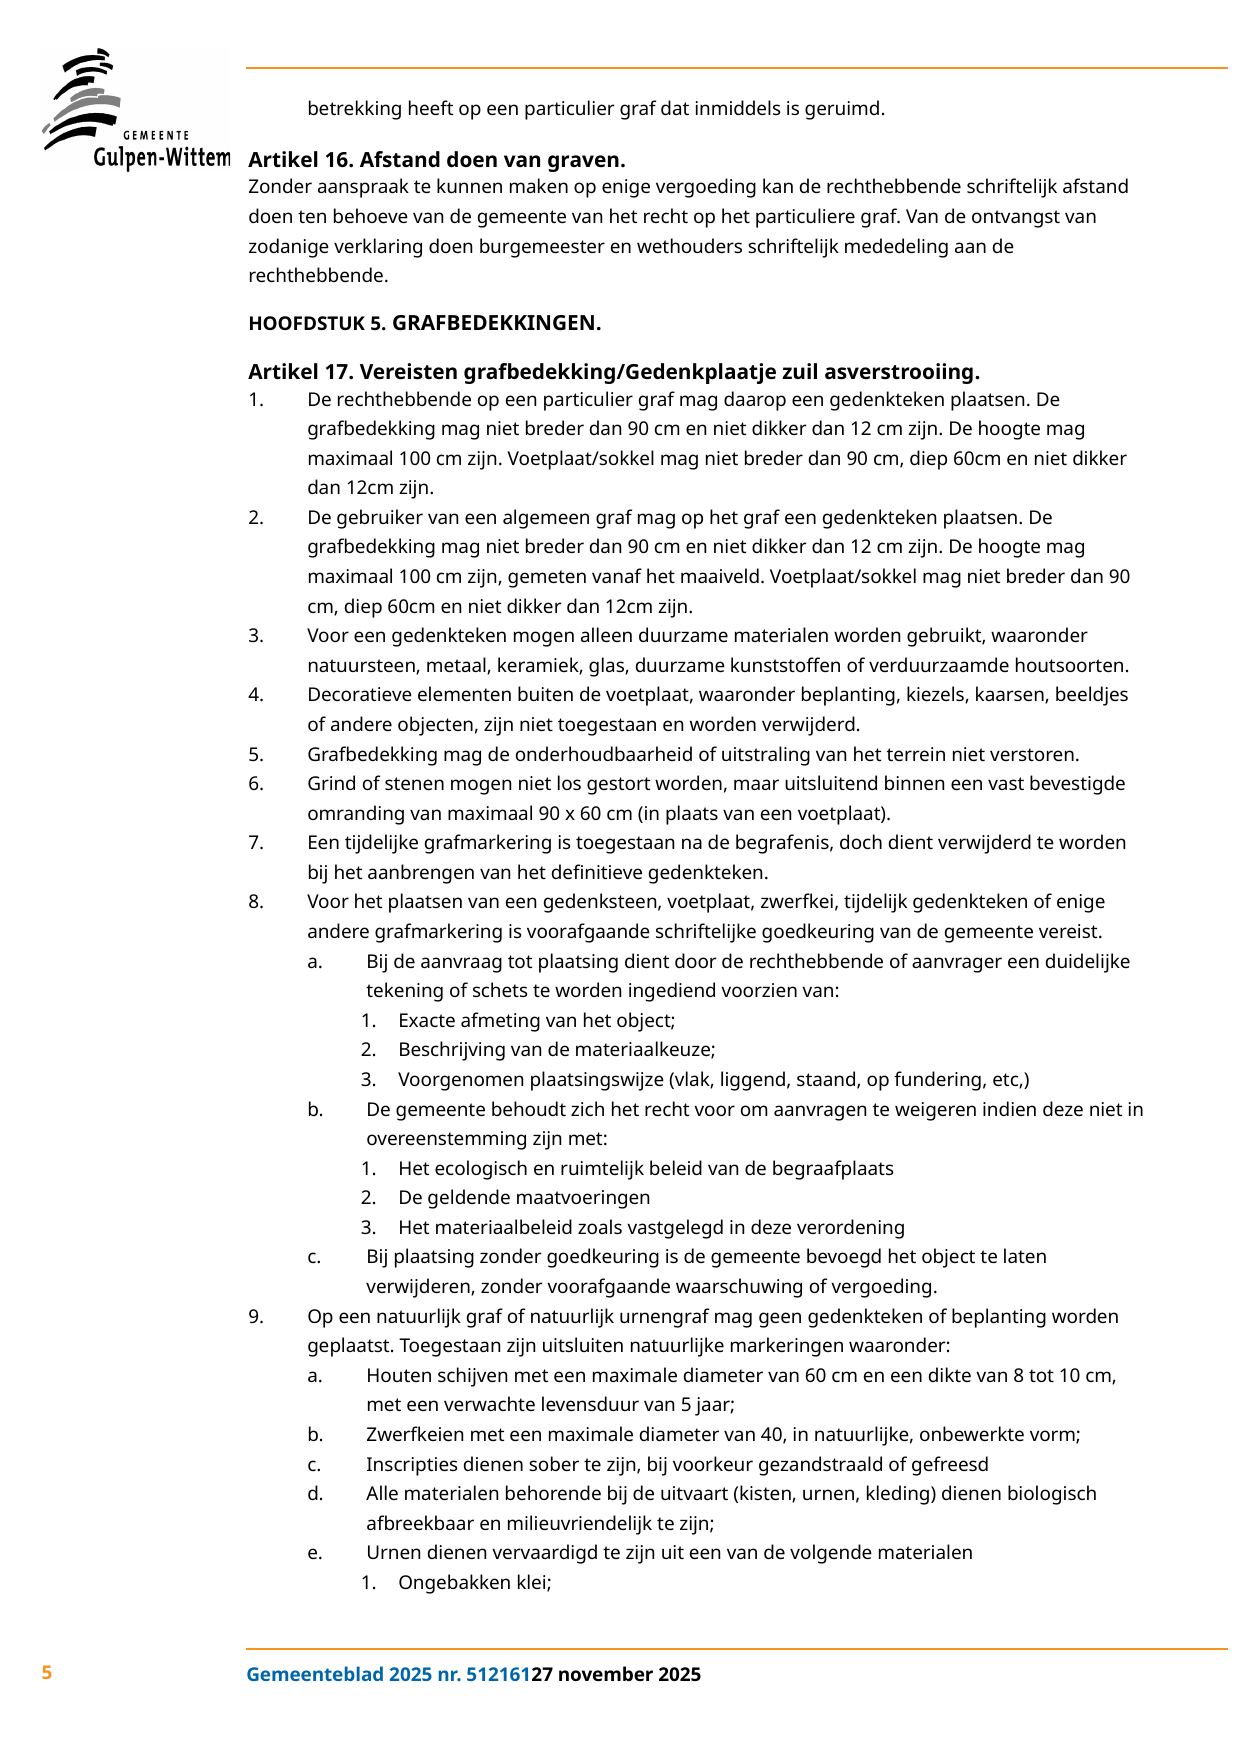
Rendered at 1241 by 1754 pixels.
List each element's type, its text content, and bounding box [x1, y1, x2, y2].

list Decoratieve elementen buiten de voetplaat, waaronder beplanting, kiezels, kaarsen, beeldjes of andere objecten, zijn niet toegestaan en worden verwijderd. [248, 682, 1152, 737]
list De gebruiker van een algemeen graf mag op het graf een gedenkteken plaatsen. De grafbedekking mag niet breder dan 90 cm en niet dikker dan 12 cm zijn. De hoogte mag maximaal 100 cm zijn, gemeten vanaf het maaiveld. Voetplaat/sokkel mag niet breder dan 90 cm, diep 60cm en niet dikker dan 12cm zijn. [248, 504, 1152, 618]
list Het materiaalbeleid zoals vastgelegd in deze verordening [361, 1214, 1152, 1240]
list Beschrijving van de materiaalkeuze; [361, 1037, 1152, 1062]
list Voor het plaatsen van een gedenksteen, voetplaat, zwerfkei, tijdelijk gedenkteken of enige andere grafmarkering is voorafgaande schriftelijke goedkeuring van de gemeente vereist. [248, 889, 1152, 944]
list De geldende maatvoeringen [361, 1184, 1152, 1210]
list De gemeente behoudt zich het recht voor om aanvragen te weigeren indien deze niet in overeenstemming zijn met: [307, 1096, 1152, 1151]
list Het ecologisch en ruimtelijk beleid van de begraafplaats [361, 1155, 1152, 1181]
text Artikel 17. Vereisten grafbedekking/Gedenkplaatje zuil asverstrooiing. [248, 357, 1152, 386]
list Bij de aanvraag tot plaatsing dient door de rechthebbende of aanvrager een duidelijke tekening of schets te worden ingediend voorzien van: [307, 948, 1152, 1003]
list Alle materialen behorende bij de uitvaart (kisten, urnen, kleding) dienen biologisch afbreekbaar en milieuvriendelijk te zijn; [307, 1480, 1152, 1536]
picture [41, 47, 231, 172]
list Inscripties dienen sober te zijn, bij voorkeur gezandstraald of gefreesd [307, 1451, 1152, 1476]
list Grind of stenen mogen niet los gestort worden, maar uitsluitend binnen een vast bevestigde omranding van maximaal 90 x 60 cm (in plaats van een voetplaat). [248, 770, 1152, 826]
list Houten schijven met een maximale diameter van 60 cm en een dikte van 8 tot 10 cm, met een verwachte levensduur van 5 jaar; [307, 1362, 1152, 1417]
text HOOFDSTUK 5. GRAFBEDEKKINGEN. [248, 308, 1152, 336]
list De rechthebbende op een particulier graf mag daarop een gedenkteken plaatsen. De grafbedekking mag niet breder dan 90 cm en niet dikker dan 12 cm zijn. De hoogte mag maximaal 100 cm zijn. Voetplaat/sokkel mag niet breder dan 90 cm, diep 60cm en niet dikker dan 12cm zijn. [248, 386, 1152, 500]
text Artikel 16. Afstand doen van graven. [248, 145, 1152, 174]
text Zonder aanspraak te kunnen maken op enige vergoeding kan de rechthebbende schriftelijk afstand doen ten behoeve van de gemeente van het recht op het particuliere graf. Van de ontvangst van zodanige verklaring doen burgemeester en wethouders schriftelijk mededeling aan de rechthebbende. [248, 174, 1152, 288]
list Urnen dienen vervaardigd te zijn uit een van de volgende materialen [307, 1539, 1152, 1565]
list Voorgenomen plaatsingswijze (vlak, liggend, staand, op fundering, etc,) [361, 1066, 1152, 1092]
list Ongebakken klei; [361, 1569, 1152, 1595]
list Op een natuurlijk graf of natuurlijk urnengraf mag geen gedenkteken of beplanting worden geplaatst. Toegestaan zijn uitsluiten natuurlijke markeringen waaronder: [248, 1303, 1152, 1358]
list Bij plaatsing zonder goedkeuring is de gemeente bevoegd het object te laten verwijderen, zonder voorafgaande waarschuwing of vergoeding. [307, 1244, 1152, 1299]
list Exacte afmeting van het object; [361, 1007, 1152, 1033]
list betrekking heeft op een particulier graf dat inmiddels is geruimd. [248, 95, 1152, 121]
list Zwerfkeien met een maximale diameter van 40, in natuurlijke, onbewerkte vorm; [307, 1421, 1152, 1447]
list Voor een gedenkteken mogen alleen duurzame materialen worden gebruikt, waaronder natuursteen, metaal, keramiek, glas, duurzame kunststoffen of verduurzaamde houtsoorten. [248, 622, 1152, 678]
list Een tijdelijke grafmarkering is toegestaan na de begrafenis, doch dient verwijderd te worden bij het aanbrengen van het definitieve gedenkteken. [248, 829, 1152, 885]
list Grafbedekking mag de onderhoudbaarheid of uitstraling van het terrein niet verstoren. [248, 741, 1152, 766]
